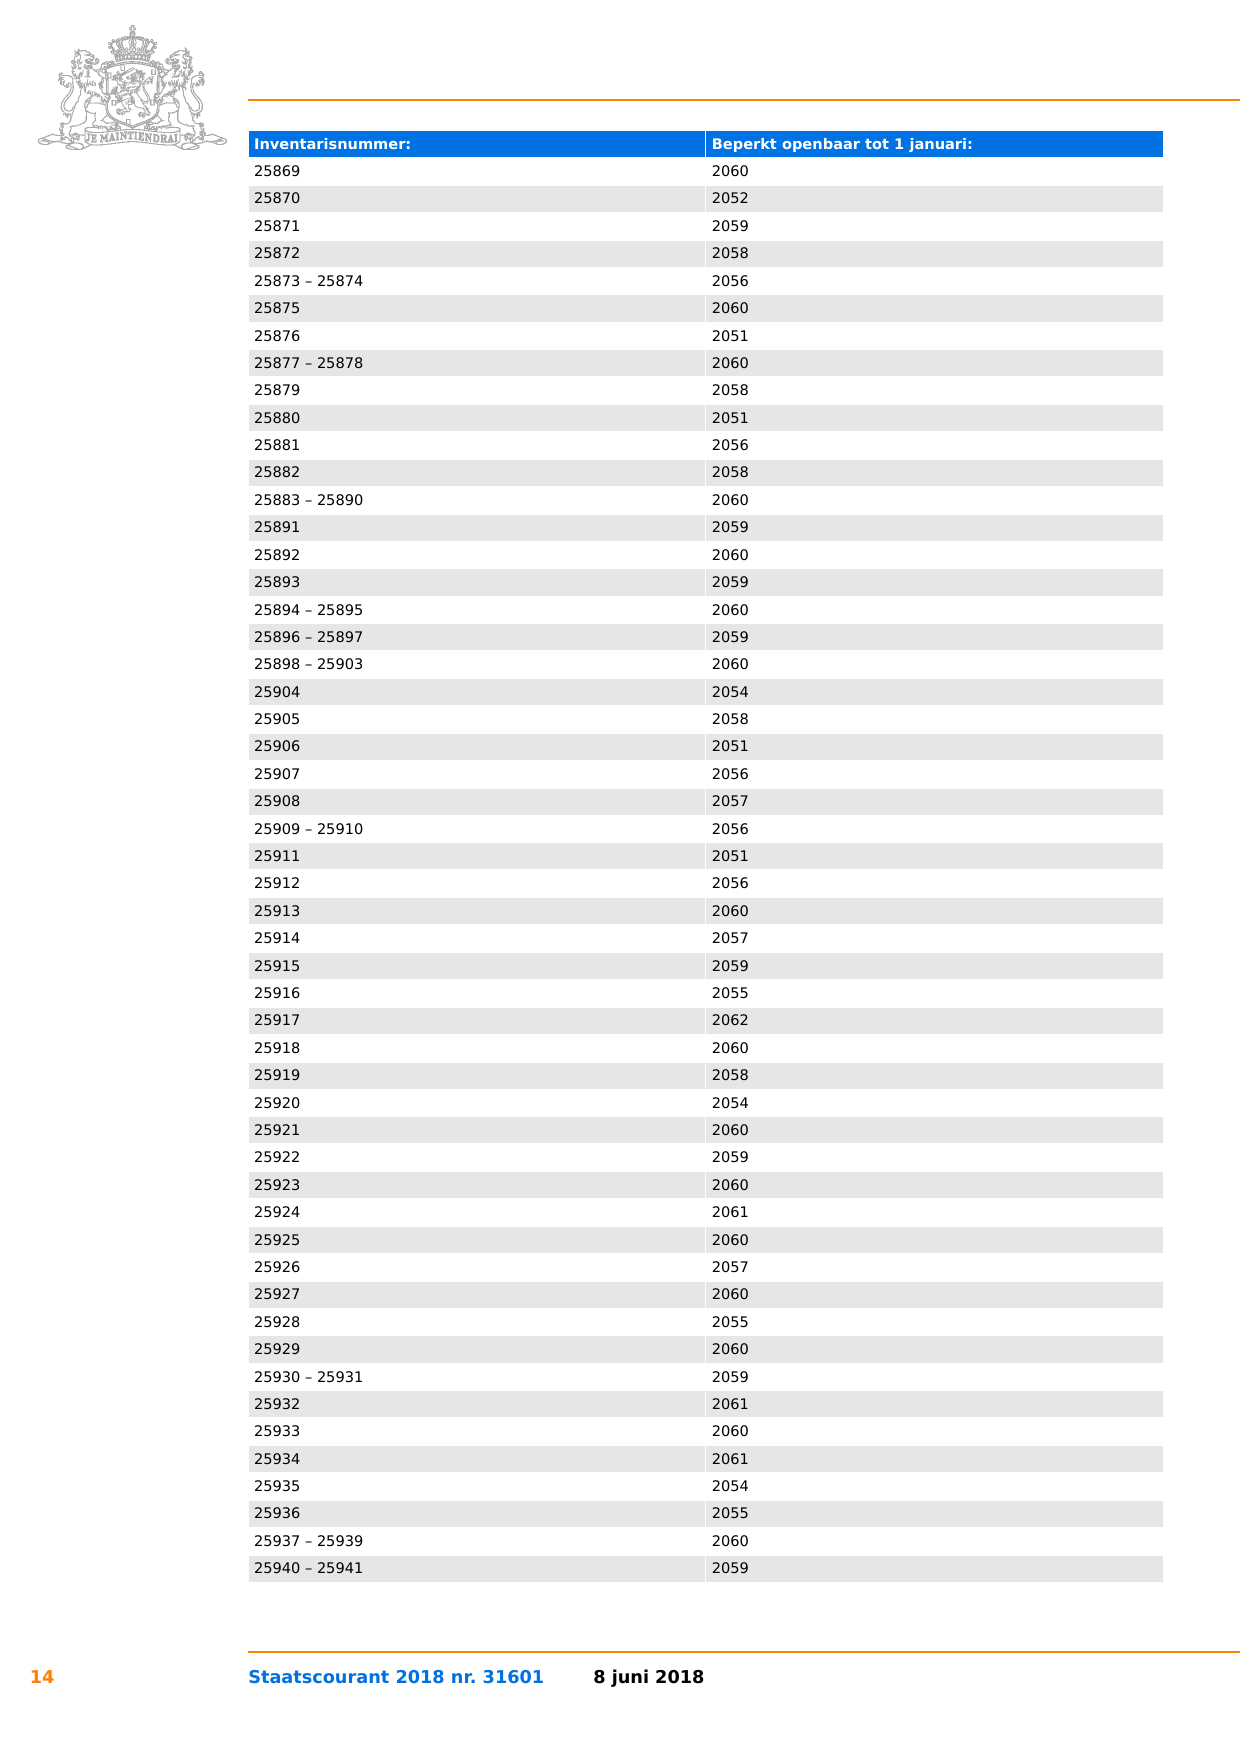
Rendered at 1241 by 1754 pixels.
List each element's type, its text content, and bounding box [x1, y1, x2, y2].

table_cell 25872 [249, 241, 705, 267]
table_cell 25907 [249, 761, 705, 787]
table_cell 2060 [706, 295, 1163, 322]
table_cell 2060 [706, 1117, 1163, 1143]
table_cell 2060 [706, 350, 1163, 376]
table_cell 2061 [706, 1199, 1163, 1226]
table_cell 25934 [249, 1446, 705, 1472]
table_cell 25908 [249, 789, 705, 815]
table_cell 25893 [249, 569, 705, 596]
table_cell 2059 [706, 624, 1163, 650]
table_header Inventarisnummer: [249, 131, 705, 157]
table_cell 2057 [706, 925, 1163, 952]
table_cell 2062 [706, 1008, 1163, 1034]
table_cell 2059 [706, 569, 1163, 596]
table_cell 2060 [706, 158, 1163, 185]
table_cell 2055 [706, 1501, 1163, 1527]
table_cell 2060 [706, 1172, 1163, 1198]
table_cell 25896 – 25897 [249, 624, 705, 650]
table_cell 2057 [706, 1254, 1163, 1281]
table_cell 25883 – 25890 [249, 487, 705, 513]
table_cell 25920 [249, 1090, 705, 1116]
table_cell 2060 [706, 542, 1163, 568]
table_cell 2060 [706, 1227, 1163, 1253]
table_cell 25929 [249, 1336, 705, 1363]
table_cell 2058 [706, 378, 1163, 404]
table_cell 2060 [706, 1282, 1163, 1308]
table_cell 2058 [706, 460, 1163, 486]
table_cell 25876 [249, 323, 705, 349]
table_cell 2058 [706, 706, 1163, 733]
picture [38, 25, 227, 150]
table_cell 2060 [706, 651, 1163, 678]
table_cell 2056 [706, 761, 1163, 787]
table_cell 25922 [249, 1145, 705, 1171]
table_cell 25880 [249, 405, 705, 431]
table_cell 2060 [706, 1336, 1163, 1363]
table_cell 25891 [249, 515, 705, 541]
table_cell 25921 [249, 1117, 705, 1143]
table_cell 2060 [706, 597, 1163, 623]
table_cell 25935 [249, 1473, 705, 1500]
table_cell 25904 [249, 679, 705, 705]
table_cell 2061 [706, 1446, 1163, 1472]
table_cell 2059 [706, 953, 1163, 979]
table_cell 25892 [249, 542, 705, 568]
table_cell 25933 [249, 1419, 705, 1445]
table_cell 2060 [706, 1035, 1163, 1061]
table_cell 25937 – 25939 [249, 1528, 705, 1554]
table_cell 25936 [249, 1501, 705, 1527]
table_cell 2061 [706, 1391, 1163, 1417]
table_cell 2052 [706, 186, 1163, 212]
table_cell 2056 [706, 432, 1163, 459]
table_cell 2055 [706, 980, 1163, 1007]
table_cell 25882 [249, 460, 705, 486]
table_cell 25879 [249, 378, 705, 404]
table_cell 25926 [249, 1254, 705, 1281]
table_cell 2054 [706, 679, 1163, 705]
table_cell 25911 [249, 843, 705, 869]
table_cell 25924 [249, 1199, 705, 1226]
table_cell 2059 [706, 1556, 1163, 1582]
table_cell 25928 [249, 1309, 705, 1335]
table_cell 2058 [706, 241, 1163, 267]
table_cell 25930 – 25931 [249, 1364, 705, 1390]
table_cell 2060 [706, 898, 1163, 924]
table_cell 25915 [249, 953, 705, 979]
table_cell 2059 [706, 1364, 1163, 1390]
table_cell 25877 – 25878 [249, 350, 705, 376]
table_cell 25932 [249, 1391, 705, 1417]
table_cell 25923 [249, 1172, 705, 1198]
table_cell 25881 [249, 432, 705, 459]
table_cell 2057 [706, 789, 1163, 815]
table_cell 25913 [249, 898, 705, 924]
table_cell 25918 [249, 1035, 705, 1061]
table_header Beperkt openbaar tot 1 januari: [706, 131, 1163, 157]
table_cell 2051 [706, 843, 1163, 869]
table_cell 2060 [706, 1419, 1163, 1445]
table_cell 2060 [706, 1528, 1163, 1554]
table_cell 2051 [706, 323, 1163, 349]
table_cell 25914 [249, 925, 705, 952]
table_cell 25909 – 25910 [249, 816, 705, 842]
table_cell 25912 [249, 871, 705, 897]
table_cell 25925 [249, 1227, 705, 1253]
table_cell 2059 [706, 515, 1163, 541]
table_cell 25919 [249, 1063, 705, 1089]
table_cell 2059 [706, 1145, 1163, 1171]
table_cell 2060 [706, 487, 1163, 513]
table_cell 2056 [706, 268, 1163, 294]
table_cell 25905 [249, 706, 705, 733]
table_cell 25927 [249, 1282, 705, 1308]
table_cell 25875 [249, 295, 705, 322]
table_cell 25940 – 25941 [249, 1556, 705, 1582]
table_cell 25906 [249, 734, 705, 760]
table_cell 2054 [706, 1473, 1163, 1500]
table_cell 2059 [706, 213, 1163, 239]
table_cell 2055 [706, 1309, 1163, 1335]
table_cell 25916 [249, 980, 705, 1007]
table_cell 2054 [706, 1090, 1163, 1116]
table_cell 2056 [706, 816, 1163, 842]
table_cell 25871 [249, 213, 705, 239]
table_cell 2051 [706, 405, 1163, 431]
table_cell 25870 [249, 186, 705, 212]
table_cell 25869 [249, 158, 705, 185]
table_cell 2058 [706, 1063, 1163, 1089]
table_cell 2056 [706, 871, 1163, 897]
table_cell 25898 – 25903 [249, 651, 705, 678]
table_cell 25873 – 25874 [249, 268, 705, 294]
table_cell 25917 [249, 1008, 705, 1034]
table_cell 2051 [706, 734, 1163, 760]
table_cell 25894 – 25895 [249, 597, 705, 623]
